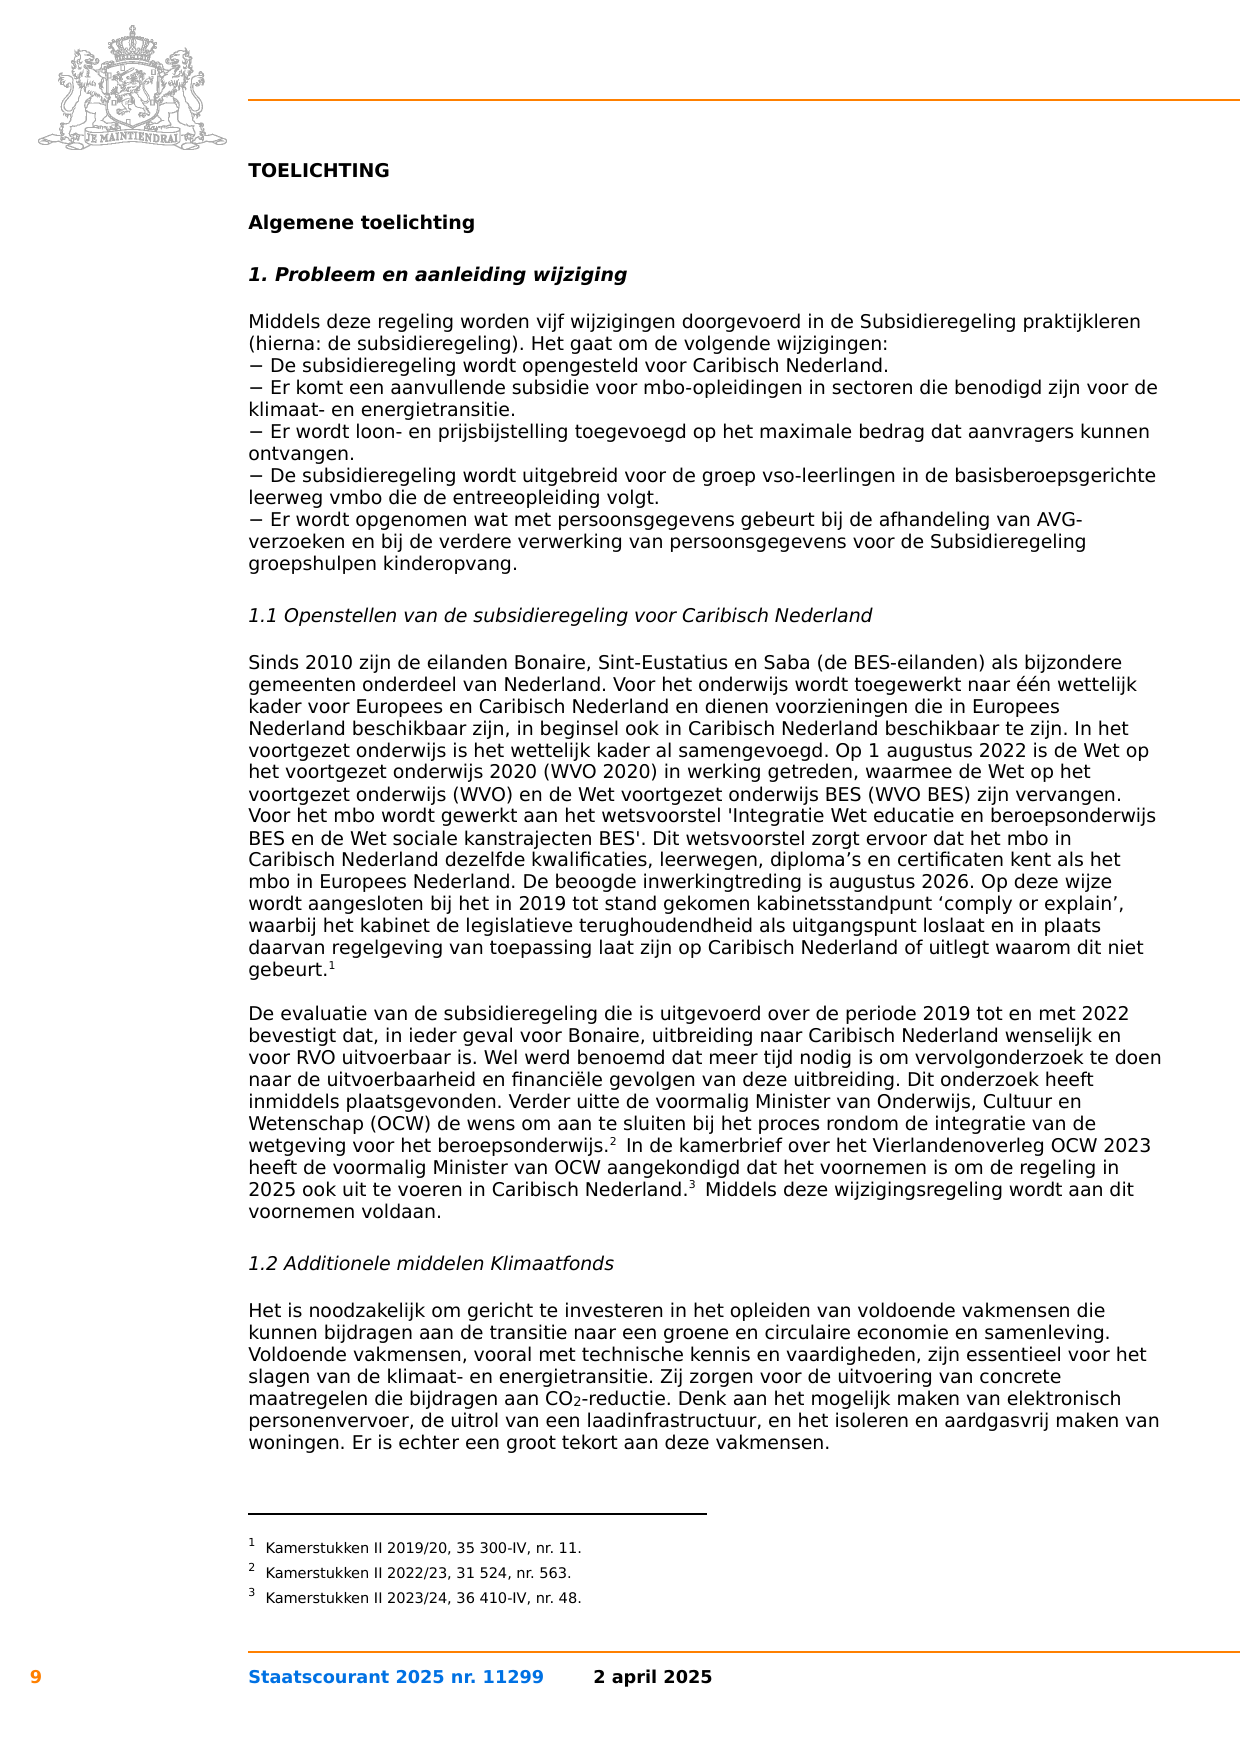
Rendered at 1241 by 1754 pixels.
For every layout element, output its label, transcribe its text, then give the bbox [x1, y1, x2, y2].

text − De subsidieregeling wordt uitgebreid voor de groep vso-leerlingen in de basisberoepsgerichte leerweg vmbo die de entreeopleiding volgt. [248, 465, 1163, 509]
subtitle 1.2 Additionele middelen Klimaatfonds [248, 1253, 1163, 1275]
text Kamerstukken II 2022/23, 31 524, nr. 563. [248, 1561, 1163, 1583]
subtitle Algemene toelichting [248, 212, 1163, 234]
text De evaluatie van de subsidieregeling die is uitgevoerd over de periode 2019 tot en met 2022 bevestigt dat, in ieder geval voor Bonaire, uitbreiding naar Caribisch Nederland wenselijk en voor RVO uitvoerbaar is. Wel werd benoemd dat meer tijd nodig is om vervolgonderzoek te doen naar de uitvoerbaarheid en financiële gevolgen van deze uitbreiding. Dit onderzoek heeft inmiddels plaatsgevonden. Verder uitte de voormalig Minister van Onderwijs, Cultuur en Wetenschap (OCW) de wens om aan te sluiten bij het proces rondom de integratie van de wetgeving voor het beroepsonderwijs. In de kamerbrief over het Vierlandenoverleg OCW 2023 heeft de voormalig Minister van OCW aangekondigd dat het voornemen is om de regeling in 2025 ook uit te voeren in Caribisch Nederland. Middels deze wijzigingsregeling wordt aan dit voornemen voldaan. [248, 1003, 1163, 1223]
text − Er wordt opgenomen wat met persoonsgegevens gebeurt bij de afhandeling van AVG-verzoeken en bij de verdere verwerking van persoonsgegevens voor de Subsidieregeling groepshulpen kinderopvang. [248, 509, 1163, 574]
picture [38, 25, 227, 150]
text Sinds 2010 zijn de eilanden Bonaire, Sint-Eustatius en Saba (de BES-eilanden) als bijzondere gemeenten onderdeel van Nederland. Voor het onderwijs wordt toegewerkt naar één wettelijk kader voor Europees en Caribisch Nederland en dienen voorzieningen die in Europees Nederland beschikbaar zijn, in beginsel ook in Caribisch Nederland beschikbaar te zijn. In het voortgezet onderwijs is het wettelijk kader al samengevoegd. Op 1 augustus 2022 is de Wet op het voortgezet onderwijs 2020 (WVO 2020) in werking getreden, waarmee de Wet op het voortgezet onderwijs (WVO) en de Wet voortgezet onderwijs BES (WVO BES) zijn vervangen. Voor het mbo wordt gewerkt aan het wetsvoorstel 'Integratie Wet educatie en beroepsonderwijs BES en de Wet sociale kanstrajecten BES'. Dit wetsvoorstel zorgt ervoor dat het mbo in Caribisch Nederland dezelfde kwalificaties, leerwegen, diploma’s en certificaten kent als het mbo in Europees Nederland. De beoogde inwerkingtreding is augustus 2026. Op deze wijze wordt aangesloten bij het in 2019 tot stand gekomen kabinetsstandpunt ‘comply or explain’, waarbij het kabinet de legislatieve terughoudendheid als uitgangspunt loslaat en in plaats daarvan regelgeving van toepassing laat zijn op Caribisch Nederland of uitlegt waarom dit niet gebeurt. [248, 652, 1163, 981]
text − Er wordt loon- en prijsbijstelling toegevoegd op het maximale bedrag dat aanvragers kunnen ontvangen. [248, 421, 1163, 465]
text Kamerstukken II 2019/20, 35 300-IV, nr. 11. [248, 1536, 1163, 1558]
text − Er komt een aanvullende subsidie voor mbo-opleidingen in sectoren die benodigd zijn voor de klimaat- en energietransitie. [248, 377, 1163, 421]
text Het is noodzakelijk om gericht te investeren in het opleiden van voldoende vakmensen die kunnen bijdragen aan de transitie naar een groene en circulaire economie en samenleving. Voldoende vakmensen, vooral met technische kennis en vaardigheden, zijn essentieel voor het slagen van de klimaat- en energietransitie. Zij zorgen voor de uitvoering van concrete maatregelen die bijdragen aan CO2-reductie. Denk aan het mogelijk maken van elektronisch personenvervoer, de uitrol van een laadinfrastructuur, en het isoleren en aardgasvrij maken van woningen. Er is echter een groot tekort aan deze vakmensen. [248, 1300, 1163, 1454]
text − De subsidieregeling wordt opengesteld voor Caribisch Nederland. [248, 355, 1163, 377]
text Middels deze regeling worden vijf wijzigingen doorgevoerd in de Subsidieregeling praktijkleren (hierna: de subsidieregeling). Het gaat om de volgende wijzigingen: [248, 311, 1163, 355]
text Kamerstukken II 2023/24, 36 410-IV, nr. 48. [248, 1586, 1163, 1608]
subtitle 1.1 Openstellen van de subsidieregeling voor Caribisch Nederland [248, 604, 1163, 627]
subtitle 1. Probleem en aanleiding wijziging [248, 264, 1163, 286]
subtitle TOELICHTING [248, 160, 1163, 182]
